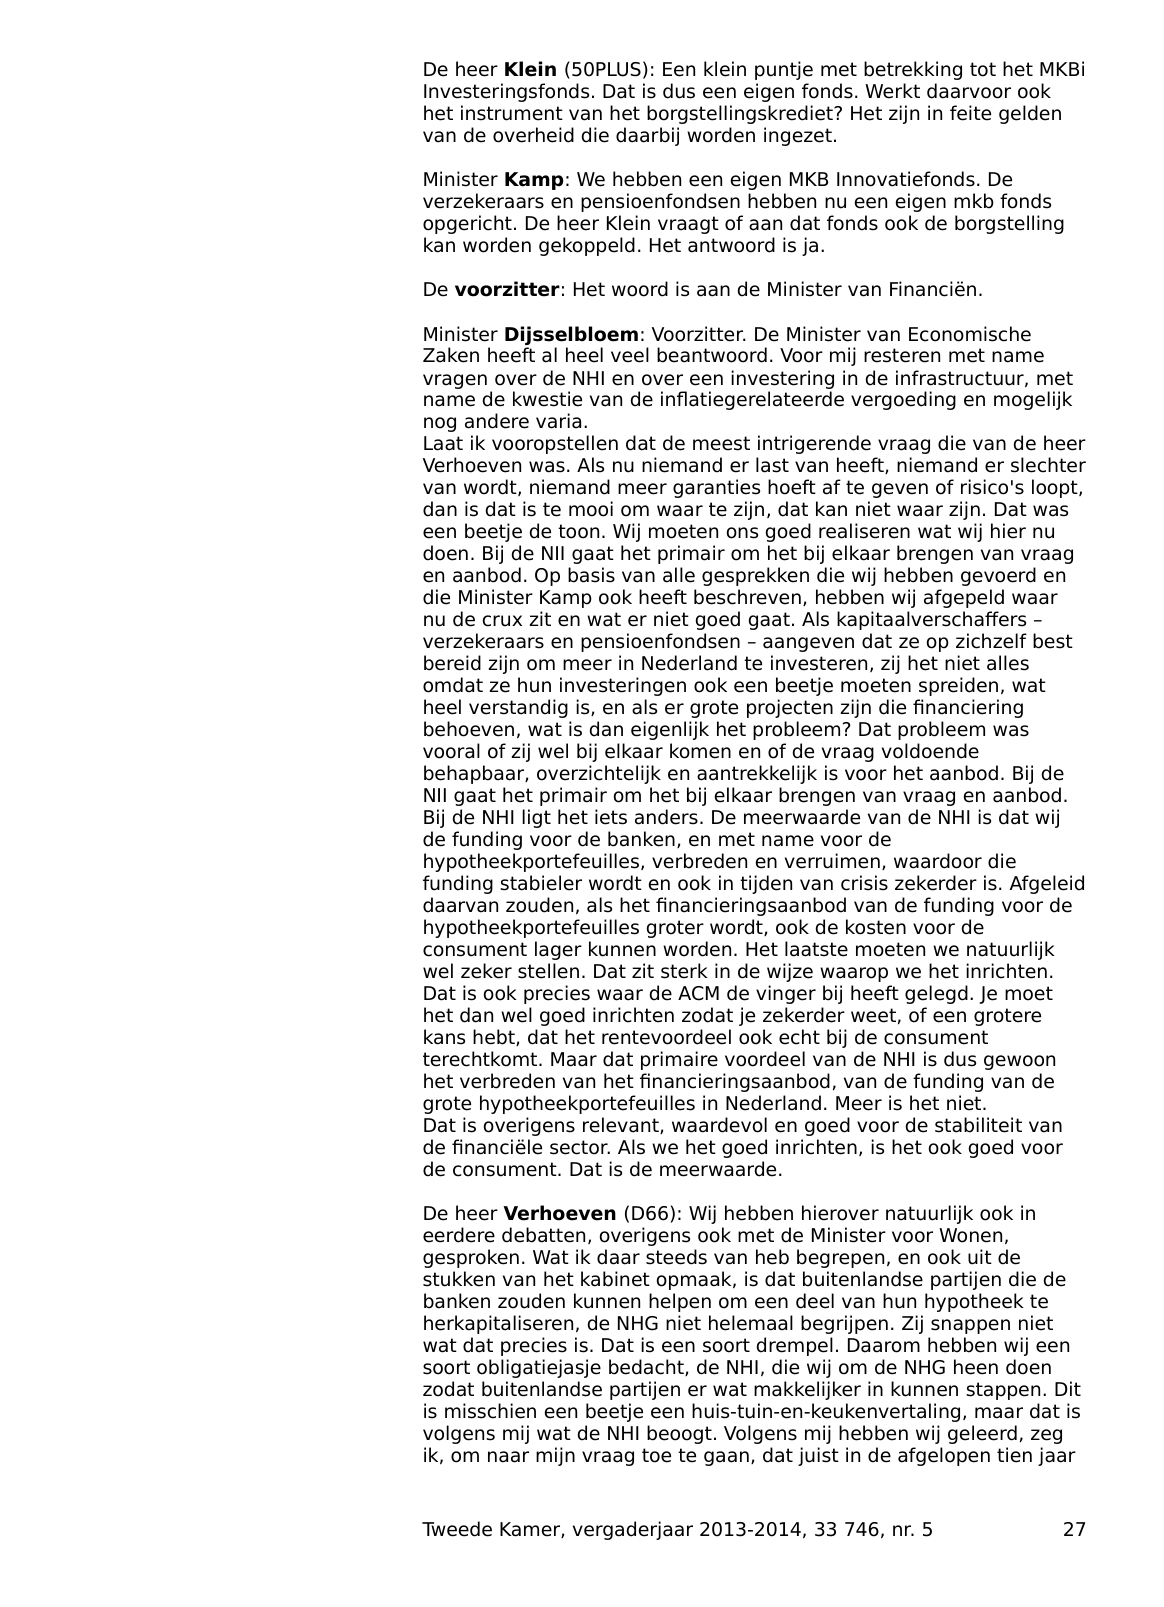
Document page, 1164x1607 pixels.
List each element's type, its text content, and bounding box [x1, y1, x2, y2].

text Bij de NHI ligt het iets anders. De meerwaarde van de NHI is dat wij de funding voor de banken, en met name voor de hypotheekportefeuilles, verbreden en verruimen, waardoor die funding stabieler wordt en ook in tijden van crisis zekerder is. Afgeleid daarvan zouden, als het financieringsaanbod van de funding voor de hypotheekportefeuilles groter wordt, ook de kosten voor de consument lager kunnen worden. Het laatste moeten we natuurlijk wel zeker stellen. Dat zit sterk in de wijze waarop we het inrichten. Dat is ook precies waar de ACM de vinger bij heeft gelegd. Je moet het dan wel goed inrichten zodat je zekerder weet, of een grotere kans hebt, dat het rentevoordeel ook echt bij de consument terechtkomt. Maar dat primaire voordeel van de NHI is dus gewoon het verbreden van het financieringsaanbod, van de funding van de grote hypotheekportefeuilles in Nederland. Meer is het niet. [422, 807, 1087, 1115]
text Minister Kamp: We hebben een eigen MKB Innovatiefonds. De verzekeraars en pensioenfondsen hebben nu een eigen mkb fonds opgericht. De heer Klein vraagt of aan dat fonds ook de borgstelling kan worden gekoppeld. Het antwoord is ja. [422, 169, 1087, 257]
text Dat is overigens relevant, waardevol en goed voor de stabiliteit van de financiële sector. Als we het goed inrichten, is het ook goed voor de consument. Dat is de meerwaarde. [422, 1115, 1087, 1181]
text Laat ik vooropstellen dat de meest intrigerende vraag die van de heer Verhoeven was. Als nu niemand er last van heeft, niemand er slechter van wordt, niemand meer garanties hoeft af te geven of risico's loopt, dan is dat is te mooi om waar te zijn, dat kan niet waar zijn. Dat was een beetje de toon. Wij moeten ons goed realiseren wat wij hier nu doen. Bij de NII gaat het primair om het bij elkaar brengen van vraag en aanbod. Op basis van alle gesprekken die wij hebben gevoerd en die Minister Kamp ook heeft beschreven, hebben wij afgepeld waar nu de crux zit en wat er niet goed gaat. Als kapitaalverschaffers – verzekeraars en pensioenfondsen – aangeven dat ze op zichzelf best bereid zijn om meer in Nederland te investeren, zij het niet alles omdat ze hun investeringen ook een beetje moeten spreiden, wat heel verstandig is, en als er grote projecten zijn die financiering behoeven, wat is dan eigenlijk het probleem? Dat probleem was vooral of zij wel bij elkaar komen en of de vraag voldoende behapbaar, overzichtelijk en aantrekkelijk is voor het aanbod. Bij de NII gaat het primair om het bij elkaar brengen van vraag en aanbod. [422, 433, 1087, 807]
text De heer Verhoeven (D66): Wij hebben hierover natuurlijk ook in eerdere debatten, overigens ook met de Minister voor Wonen, gesproken. Wat ik daar steeds van heb begrepen, en ook uit de stukken van het kabinet opmaak, is dat buitenlandse partijen die de banken zouden kunnen helpen om een deel van hun hypotheek te herkapitaliseren, de NHG niet helemaal begrijpen. Zij snappen niet wat dat precies is. Dat is een soort drempel. Daarom hebben wij een soort obligatiejasje bedacht, de NHI, die wij om de NHG heen doen zodat buitenlandse partijen er wat makkelijker in kunnen stappen. Dit is misschien een beetje een huis-tuin-en-keukenvertaling, maar dat is volgens mij wat de NHI beoogt. Volgens mij hebben wij geleerd, zeg ik, om naar mijn vraag toe te gaan, dat juist in de afgelopen tien jaar [422, 1203, 1087, 1467]
text De voorzitter: Het woord is aan de Minister van Financiën. [422, 279, 1087, 301]
text De heer Klein (50PLUS): Een klein puntje met betrekking tot het MKBi Investeringsfonds. Dat is dus een eigen fonds. Werkt daarvoor ook het instrument van het borgstellingskrediet? Het zijn in feite gelden van de overheid die daarbij worden ingezet. [422, 59, 1087, 147]
text Minister Dijsselbloem: Voorzitter. De Minister van Economische Zaken heeft al heel veel beantwoord. Voor mij resteren met name vragen over de NHI en over een investering in de infrastructuur, met name de kwestie van de inflatiegerelateerde vergoeding en mogelijk nog andere varia. [422, 323, 1087, 433]
